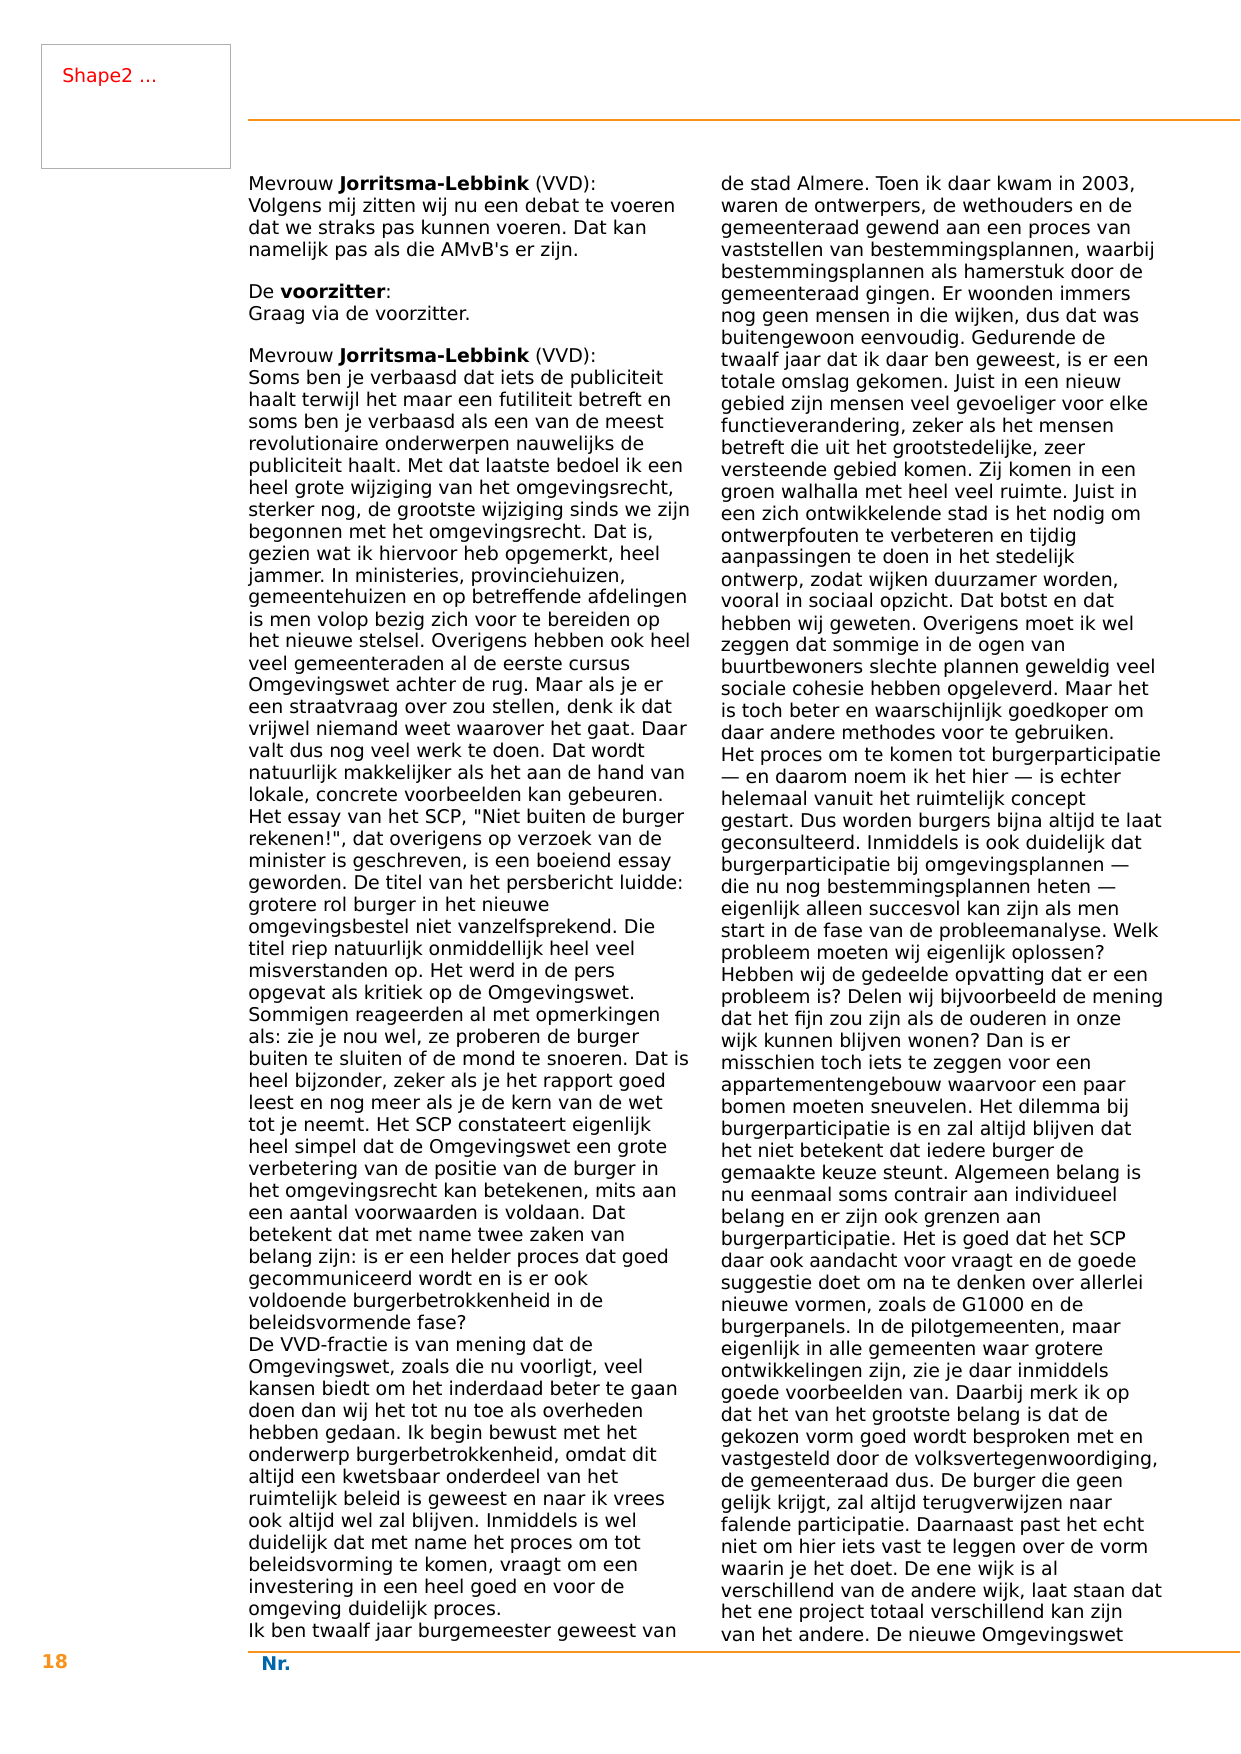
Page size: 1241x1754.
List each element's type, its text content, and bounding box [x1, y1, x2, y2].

text Ik ben twaalf jaar burgemeester geweest van [248, 1619, 691, 1641]
text De voorzitter: [248, 281, 691, 303]
text De VVD-fractie is van mening dat de Omgevingswet, zoals die nu voorligt, veel kansen biedt om het inderdaad beter te gaan doen dan wij het tot nu toe als overheden hebben gedaan. Ik begin bewust met het onderwerp burgerbetrokkenheid, omdat dit altijd een kwetsbaar onderdeel van het ruimtelijk beleid is geweest en naar ik vrees ook altijd wel zal blijven. Inmiddels is wel duidelijk dat met name het proces om tot beleidsvorming te komen, vraagt om een investering in een heel goed en voor de omgeving duidelijk proces. [248, 1334, 691, 1619]
text Graag via de voorzitter. [248, 303, 691, 325]
text Soms ben je verbaasd dat iets de publiciteit haalt terwijl het maar een futiliteit betreft en soms ben je verbaasd als een van de meest revolutionaire onderwerpen nauwelijks de publiciteit haalt. Met dat laatste bedoel ik een heel grote wijziging van het omgevingsrecht, sterker nog, de grootste wijziging sinds we zijn begonnen met het omgevingsrecht. Dat is, gezien wat ik hiervoor heb opgemerkt, heel jammer. In ministeries, provinciehuizen, gemeentehuizen en op betreffende afdelingen is men volop bezig zich voor te bereiden op het nieuwe stelsel. Overigens hebben ook heel veel gemeenteraden al de eerste cursus Omgevingswet achter de rug. Maar als je er een straatvraag over zou stellen, denk ik dat vrijwel niemand weet waarover het gaat. Daar valt dus nog veel werk te doen. Dat wordt natuurlijk makkelijker als het aan de hand van lokale, concrete voorbeelden kan gebeuren. [248, 367, 691, 806]
text Volgens mij zitten wij nu een debat te voeren dat we straks pas kunnen voeren. Dat kan namelijk pas als die AMvB's er zijn. [248, 195, 691, 261]
text Het proces om te komen tot burgerparticipatie — en daarom noem ik het hier — is echter helemaal vanuit het ruimtelijk concept gestart. Dus worden burgers bijna altijd te laat geconsulteerd. Inmiddels is ook duidelijk dat burgerparticipatie bij omgevingsplannen — die nu nog bestemmingsplannen heten — eigenlijk alleen succesvol kan zijn als men start in de fase van de probleemanalyse. Welk probleem moeten wij eigenlijk oplossen? Hebben wij de gedeelde opvatting dat er een probleem is? Delen wij bijvoorbeeld de mening dat het fijn zou zijn als de ouderen in onze wijk kunnen blijven wonen? Dan is er misschien toch iets te zeggen voor een appartementengebouw waarvoor een paar bomen moeten sneuvelen. Het dilemma bij burgerparticipatie is en zal altijd blijven dat het niet betekent dat iedere burger de gemaakte keuze steunt. Algemeen belang is nu eenmaal soms contrair aan individueel belang en er zijn ook grenzen aan burgerparticipatie. Het is goed dat het SCP daar ook aandacht voor vraagt en de goede suggestie doet om na te denken over allerlei nieuwe vormen, zoals de G1000 en de burgerpanels. In de pilotgemeenten, maar eigenlijk in alle gemeenten waar grotere ontwikkelingen zijn, zie je daar inmiddels goede voorbeelden van. Daarbij merk ik op dat het van het grootste belang is dat de gekozen vorm goed wordt besproken met en vastgesteld door de volksvertegenwoordiging, de gemeenteraad dus. De burger die geen gelijk krijgt, zal altijd terugverwijzen naar falende participatie. Daarnaast past het echt niet om hier iets vast te leggen over de vorm waarin je het doet. De ene wijk is al verschillend van de andere wijk, laat staan dat het ene project totaal verschillend kan zijn van het andere. De nieuwe Omgevingswet [721, 744, 1163, 1645]
text Het essay van het SCP, "Niet buiten de burger rekenen!", dat overigens op verzoek van de minister is geschreven, is een boeiend essay geworden. De titel van het persbericht luidde: grotere rol burger in het nieuwe omgevingsbestel niet vanzelfsprekend. Die titel riep natuurlijk onmiddellijk heel veel misverstanden op. Het werd in de pers opgevat als kritiek op de Omgevingswet. Sommigen reageerden al met opmerkingen als: zie je nou wel, ze proberen de burger buiten te sluiten of de mond te snoeren. Dat is heel bijzonder, zeker als je het rapport goed leest en nog meer als je de kern van de wet tot je neemt. Het SCP constateert eigenlijk heel simpel dat de Omgevingswet een grote verbetering van de positie van de burger in het omgevingsrecht kan betekenen, mits aan een aantal voorwaarden is voldaan. Dat betekent dat met name twee zaken van belang zijn: is er een helder proces dat goed gecommuniceerd wordt en is er ook voldoende burgerbetrokkenheid in de beleidsvormende fase? [248, 806, 691, 1334]
text de stad Almere. Toen ik daar kwam in 2003, waren de ontwerpers, de wethouders en de gemeenteraad gewend aan een proces van vaststellen van bestemmingsplannen, waarbij bestemmingsplannen als hamerstuk door de gemeenteraad gingen. Er woonden immers nog geen mensen in die wijken, dus dat was buitengewoon eenvoudig. Gedurende de twaalf jaar dat ik daar ben geweest, is er een totale omslag gekomen. Juist in een nieuw gebied zijn mensen veel gevoeliger voor elke functieverandering, zeker als het mensen betreft die uit het grootstedelijke, zeer versteende gebied komen. Zij komen in een groen walhalla met heel veel ruimte. Juist in een zich ontwikkelende stad is het nodig om ontwerpfouten te verbeteren en tijdig aanpassingen te doen in het stedelijk ontwerp, zodat wijken duurzamer worden, vooral in sociaal opzicht. Dat botst en dat hebben wij geweten. Overigens moet ik wel zeggen dat sommige in de ogen van buurtbewoners slechte plannen geweldig veel sociale cohesie hebben opgeleverd. Maar het is toch beter en waarschijnlijk goedkoper om daar andere methodes voor te gebruiken. [721, 173, 1163, 744]
text Mevrouw Jorritsma-Lebbink (VVD): [248, 345, 691, 367]
text Mevrouw Jorritsma-Lebbink (VVD): [248, 173, 691, 195]
